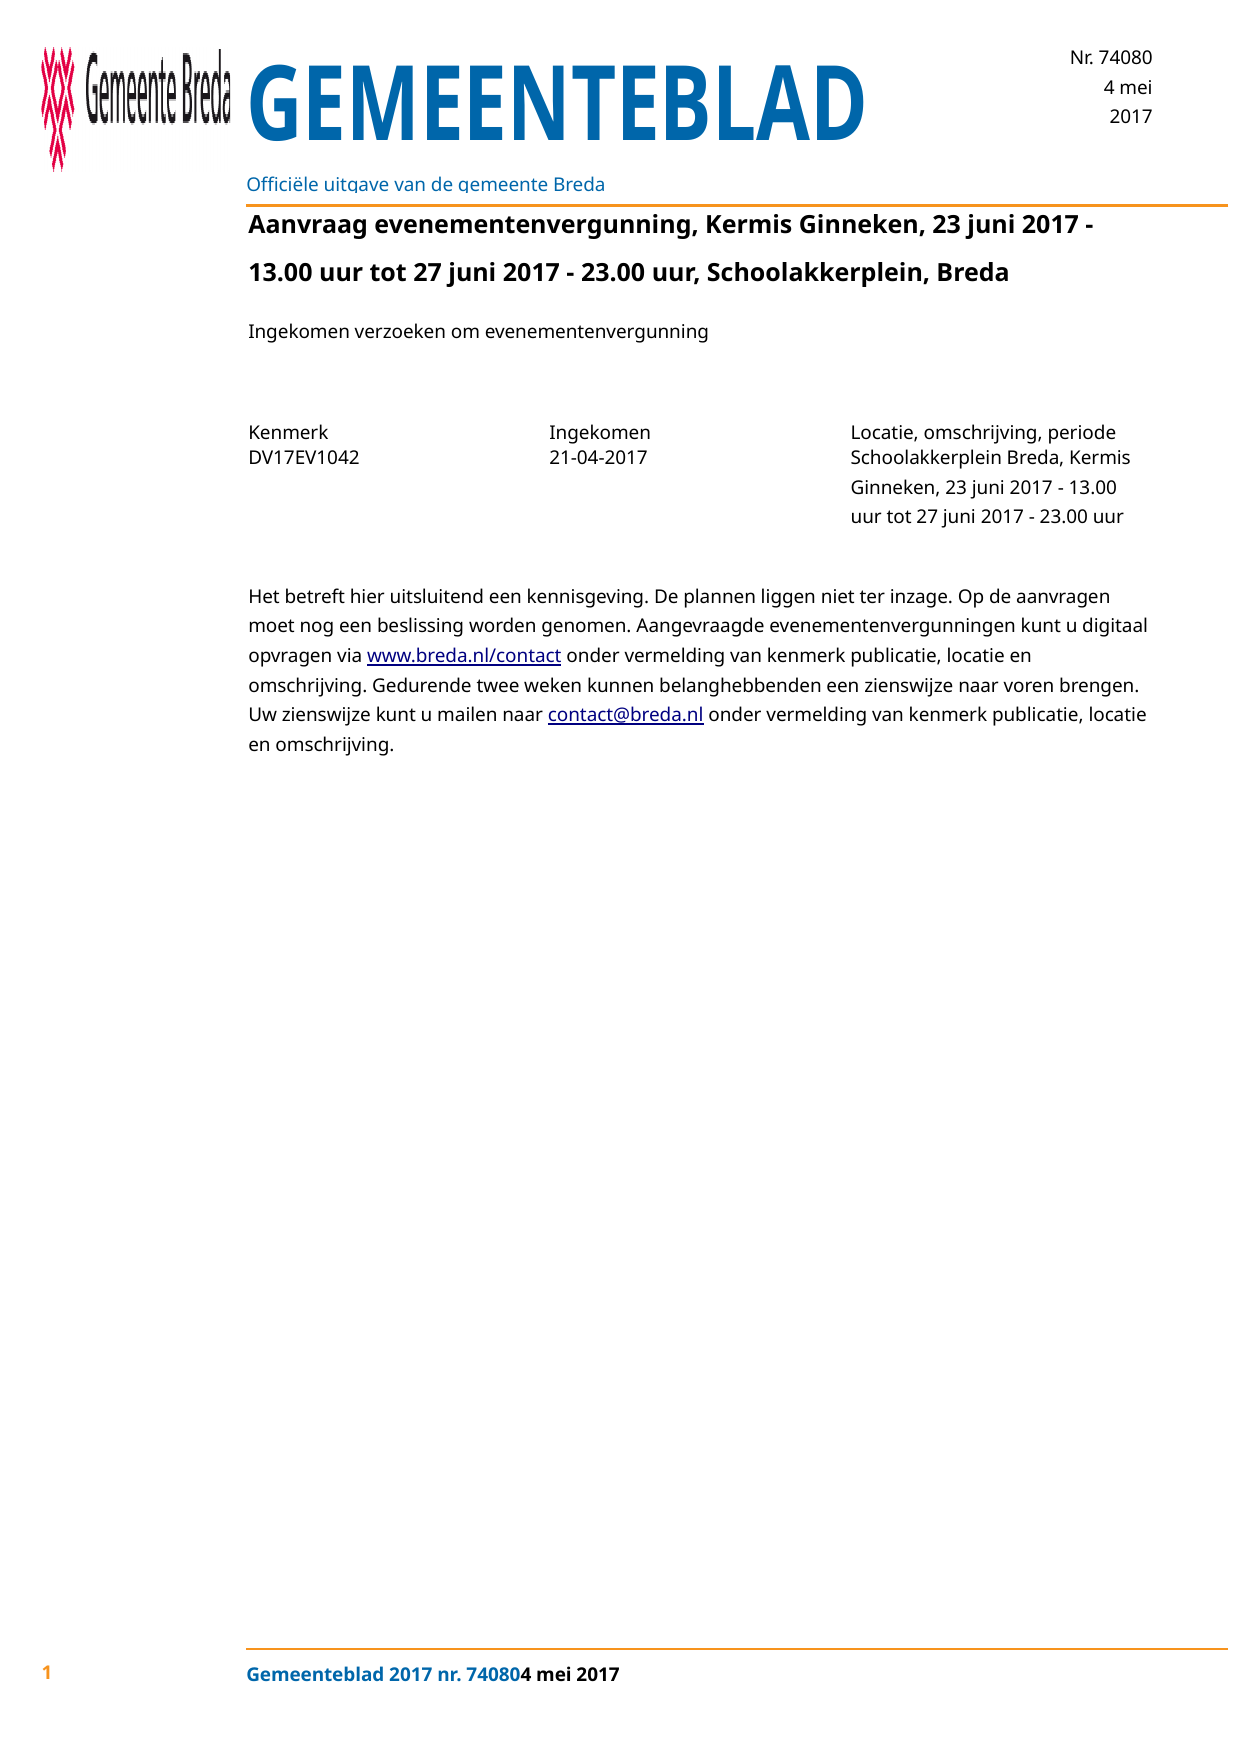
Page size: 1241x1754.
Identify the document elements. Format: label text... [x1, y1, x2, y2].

text Ingekomen verzoeken om evenementenvergunning [248, 318, 1152, 344]
picture [41, 47, 231, 172]
table_cell 21-04-2017 [549, 445, 850, 529]
table_cell DV17EV1042 [248, 445, 549, 529]
table_header Kenmerk [248, 419, 549, 444]
table_cell Schoolakkerplein Breda, Kermis Ginneken, 23 juni 2017 - 13.00 uur tot 27 juni 2017 - 23.00 uur [850, 445, 1152, 529]
table_header Locatie, omschrijving, periode [850, 419, 1152, 444]
table_header Ingekomen [549, 419, 850, 444]
text Aanvraag evenementenvergunning, Kermis Ginneken, 23 juni 2017 - 13.00 uur tot 27 juni 2017 - 23.00 uur, Schoolakkerplein, Breda [248, 207, 1152, 288]
text Het betreft hier uitsluitend een kennisgeving. De plannen liggen niet ter inzage. Op de aanvragen moet nog een beslissing worden genomen. Aangevraagde evenementenvergunningen kunt u digitaal opvragen via www.breda.nl/contact onder vermelding van kenmerk publicatie, locatie en omschrijving. Gedurende twee weken kunnen belanghebbenden een zienswijze naar voren brengen. Uw zienswijze kunt u mailen naar contact@breda.nl onder vermelding van kenmerk publicatie, locatie en omschrijving. [248, 583, 1152, 757]
